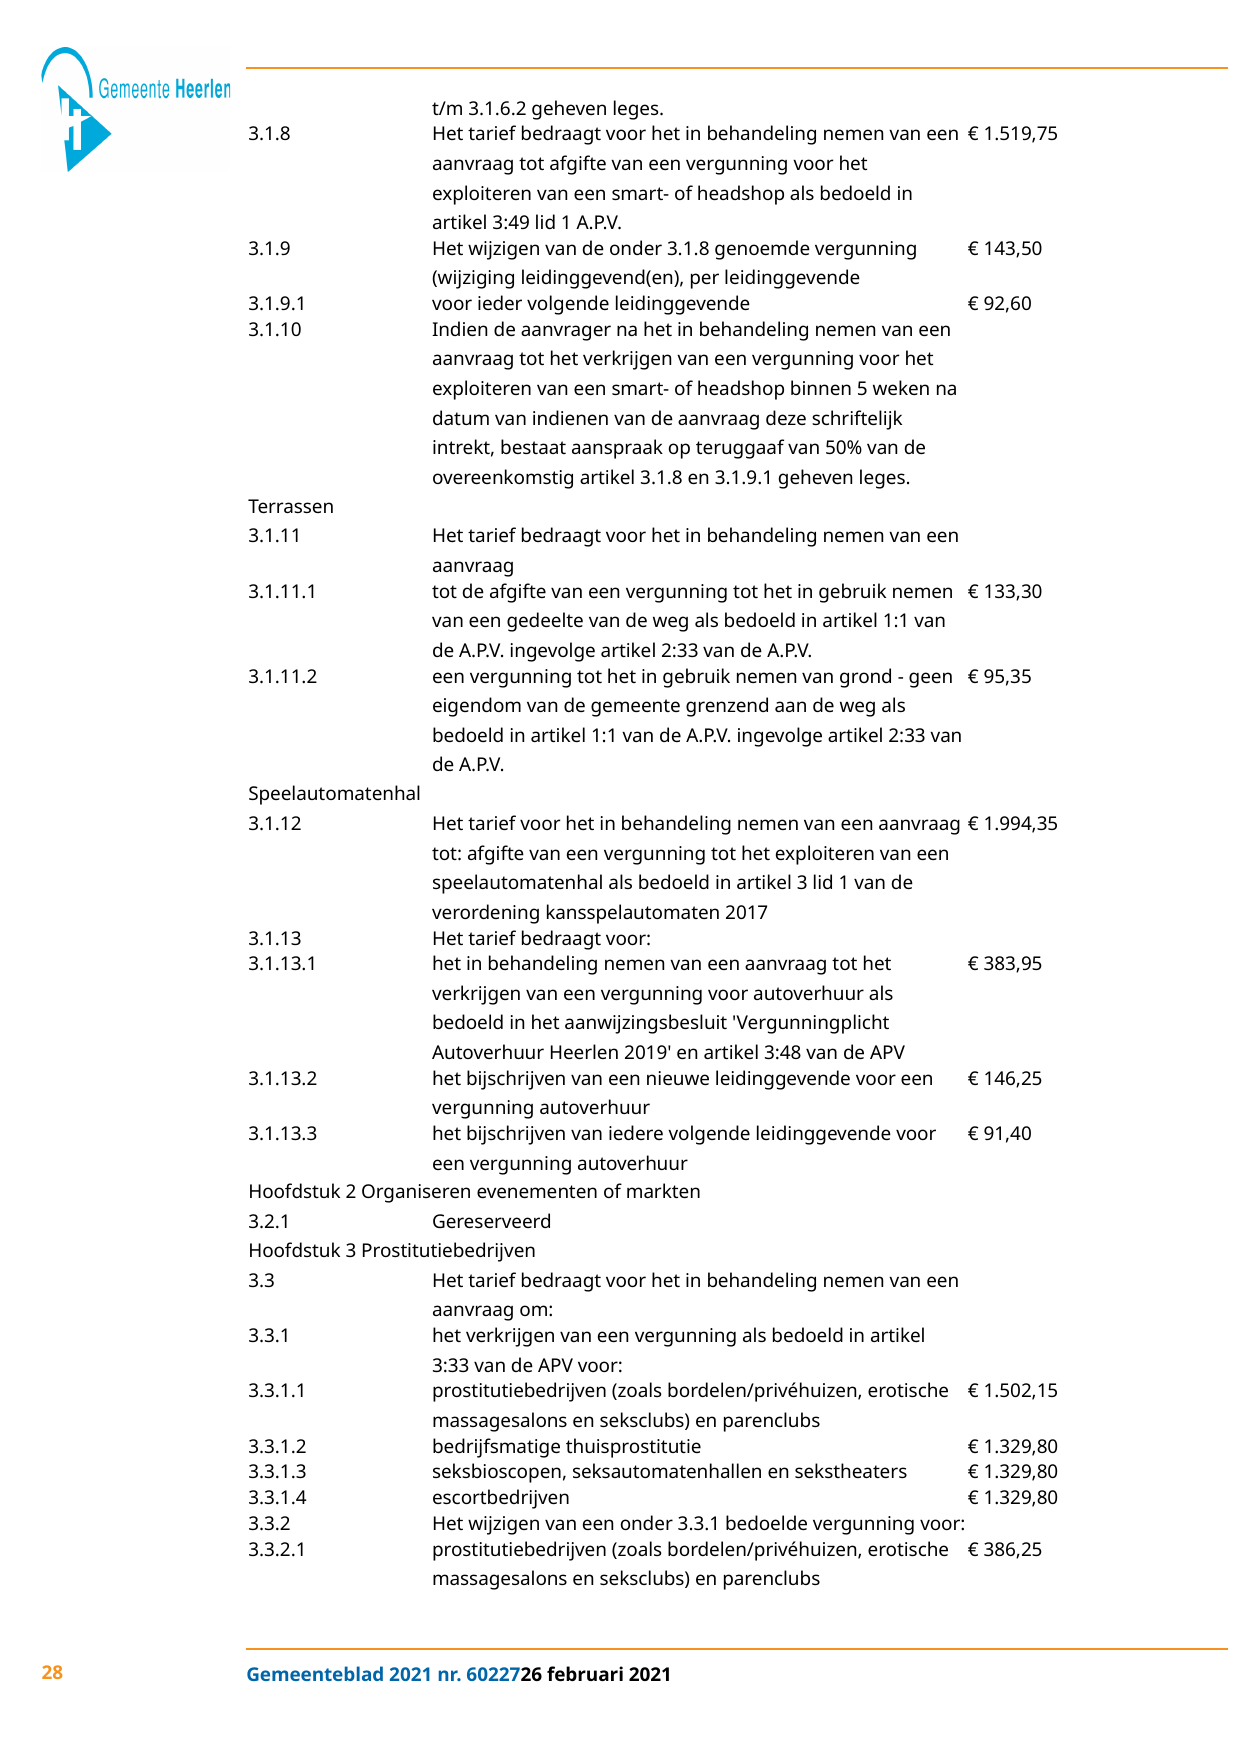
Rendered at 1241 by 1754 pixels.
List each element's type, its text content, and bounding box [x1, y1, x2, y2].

table_header [968, 1209, 1152, 1234]
table_header 3.1.11 [248, 523, 432, 578]
table_cell 3.1.13.2 [248, 1065, 432, 1120]
table_cell 3.1.11.2 [248, 663, 432, 777]
table_cell een vergunning tot het in gebruik nemen van grond - geen eigendom van de gemeente grenzend aan de weg als bedoeld in artikel 1:1 van de A.P.V. ingevolge artikel 2:33 van de A.P.V. [432, 663, 968, 777]
table_cell Het tarief bedraagt voor: [432, 925, 968, 950]
picture [41, 47, 231, 172]
table_header t/m 3.1.6.2 geheven leges. [432, 95, 968, 121]
text Hoofdstuk 2 Organiseren evenementen of markten [248, 1179, 1152, 1204]
table_cell [968, 1323, 1152, 1378]
table_cell 3.3.1.1 [248, 1378, 432, 1433]
table_cell 3.1.13.1 [248, 950, 432, 1065]
table_header [968, 95, 1152, 121]
table_cell € 133,30 [968, 578, 1152, 663]
table_cell 3.1.10 [248, 316, 432, 490]
table_header Het tarief bedraagt voor het in behandeling nemen van een aanvraag om: [432, 1267, 968, 1322]
picture [41, 47, 59, 70]
table_cell tot de afgifte van een vergunning tot het in gebruik nemen van een gedeelte van de weg als bedoeld in artikel 1:1 van de A.P.V. ingevolge artikel 2:33 van de A.P.V. [432, 578, 968, 663]
table_cell € 383,95 [968, 950, 1152, 1065]
table_cell 3.3.1.3 [248, 1459, 432, 1484]
table_cell 3.1.8 [248, 121, 432, 235]
table_cell het bijschrijven van iedere volgende leidinggevende voor een vergunning autoverhuur [432, 1120, 968, 1176]
table_header Het tarief voor het in behandeling nemen van een aanvraag tot: afgifte van een vergunning tot het exploiteren van een speelautomatenhal als bedoeld in artikel 3 lid 1 van de verordening kansspelautomaten 2017 [432, 810, 968, 925]
table_header Het tarief bedraagt voor het in behandeling nemen van een aanvraag [432, 523, 968, 578]
table_cell bedrijfsmatige thuisprostitutie [432, 1433, 968, 1459]
table_header 3.3 [248, 1267, 432, 1322]
table_cell 3.3.1 [248, 1323, 432, 1378]
table_header [248, 95, 432, 121]
table_cell Indien de aanvrager na het in behandeling nemen van een aanvraag tot het verkrijgen van een vergunning voor het exploiteren van een smart- of headshop binnen 5 weken na datum van indienen van de aanvraag deze schriftelijk intrekt, bestaat aanspraak op teruggaaf van 50% van de overeenkomstig artikel 3.1.8 en 3.1.9.1 geheven leges. [432, 316, 968, 490]
table_cell 3.3.1.4 [248, 1485, 432, 1510]
table_cell 3.1.13 [248, 925, 432, 950]
table_cell 3.1.13.3 [248, 1120, 432, 1176]
table_header [968, 1267, 1152, 1322]
table_cell seksbioscopen, seksautomatenhallen en sekstheaters [432, 1459, 968, 1484]
table_cell 3.1.9 [248, 235, 432, 290]
table_cell Het wijzigen van een onder 3.3.1 bedoelde vergunning voor: [432, 1510, 968, 1536]
table_cell het in behandeling nemen van een aanvraag tot het verkrijgen van een vergunning voor autoverhuur als bedoeld in het aanwijzingsbesluit 'Vergunningplicht Autoverhuur Heerlen 2019' en artikel 3:48 van de APV [432, 950, 968, 1065]
table_cell prostitutiebedrijven (zoals bordelen/privéhuizen, erotische massagesalons en seksclubs) en parenclubs [432, 1378, 968, 1433]
table_header 3.2.1 [248, 1209, 432, 1234]
table_cell 3.1.11.1 [248, 578, 432, 663]
table_cell het verkrijgen van een vergunning als bedoeld in artikel 3:33 van de APV voor: [432, 1323, 968, 1378]
table_cell Het tarief bedraagt voor het in behandeling nemen van een aanvraag tot afgifte van een vergunning voor het exploiteren van een smart- of headshop als bedoeld in artikel 3:49 lid 1 A.P.V. [432, 121, 968, 235]
table_cell 3.3.2.1 [248, 1536, 432, 1591]
table_header € 1.994,35 [968, 810, 1152, 925]
table_header 3.1.12 [248, 810, 432, 925]
table_cell € 386,25 [968, 1536, 1152, 1591]
table_cell € 91,40 [968, 1120, 1152, 1176]
table_cell € 146,25 [968, 1065, 1152, 1120]
table_cell € 95,35 [968, 663, 1152, 777]
table_cell 3.1.9.1 [248, 290, 432, 316]
table_cell € 1.329,80 [968, 1459, 1152, 1484]
text Speelautomatenhal [248, 781, 1152, 806]
table_cell 3.3.2 [248, 1510, 432, 1536]
table_cell het bijschrijven van een nieuwe leidinggevende voor een vergunning autoverhuur [432, 1065, 968, 1120]
table_cell 3.3.1.2 [248, 1433, 432, 1459]
table_cell € 92,60 [968, 290, 1152, 316]
table_cell € 1.329,80 [968, 1485, 1152, 1510]
table_cell € 1.502,15 [968, 1378, 1152, 1433]
text Terrassen [248, 493, 1152, 519]
table_cell voor ieder volgende leidinggevende [432, 290, 968, 316]
table_cell prostitutiebedrijven (zoals bordelen/privéhuizen, erotische massagesalons en seksclubs) en parenclubs [432, 1536, 968, 1591]
text Hoofdstuk 3 Prostitutiebedrijven [248, 1237, 1152, 1263]
table_cell [968, 316, 1152, 490]
table_cell [968, 925, 1152, 950]
table_cell [968, 1510, 1152, 1536]
table_cell € 143,50 [968, 235, 1152, 290]
table_header [968, 523, 1152, 578]
table_cell escortbedrijven [432, 1485, 968, 1510]
table_cell € 1.519,75 [968, 121, 1152, 235]
table_cell € 1.329,80 [968, 1433, 1152, 1459]
table_header Gereserveerd [432, 1209, 968, 1234]
table_cell Het wijzigen van de onder 3.1.8 genoemde vergunning (wijziging leidinggevend(en), per leidinggevende [432, 235, 968, 290]
